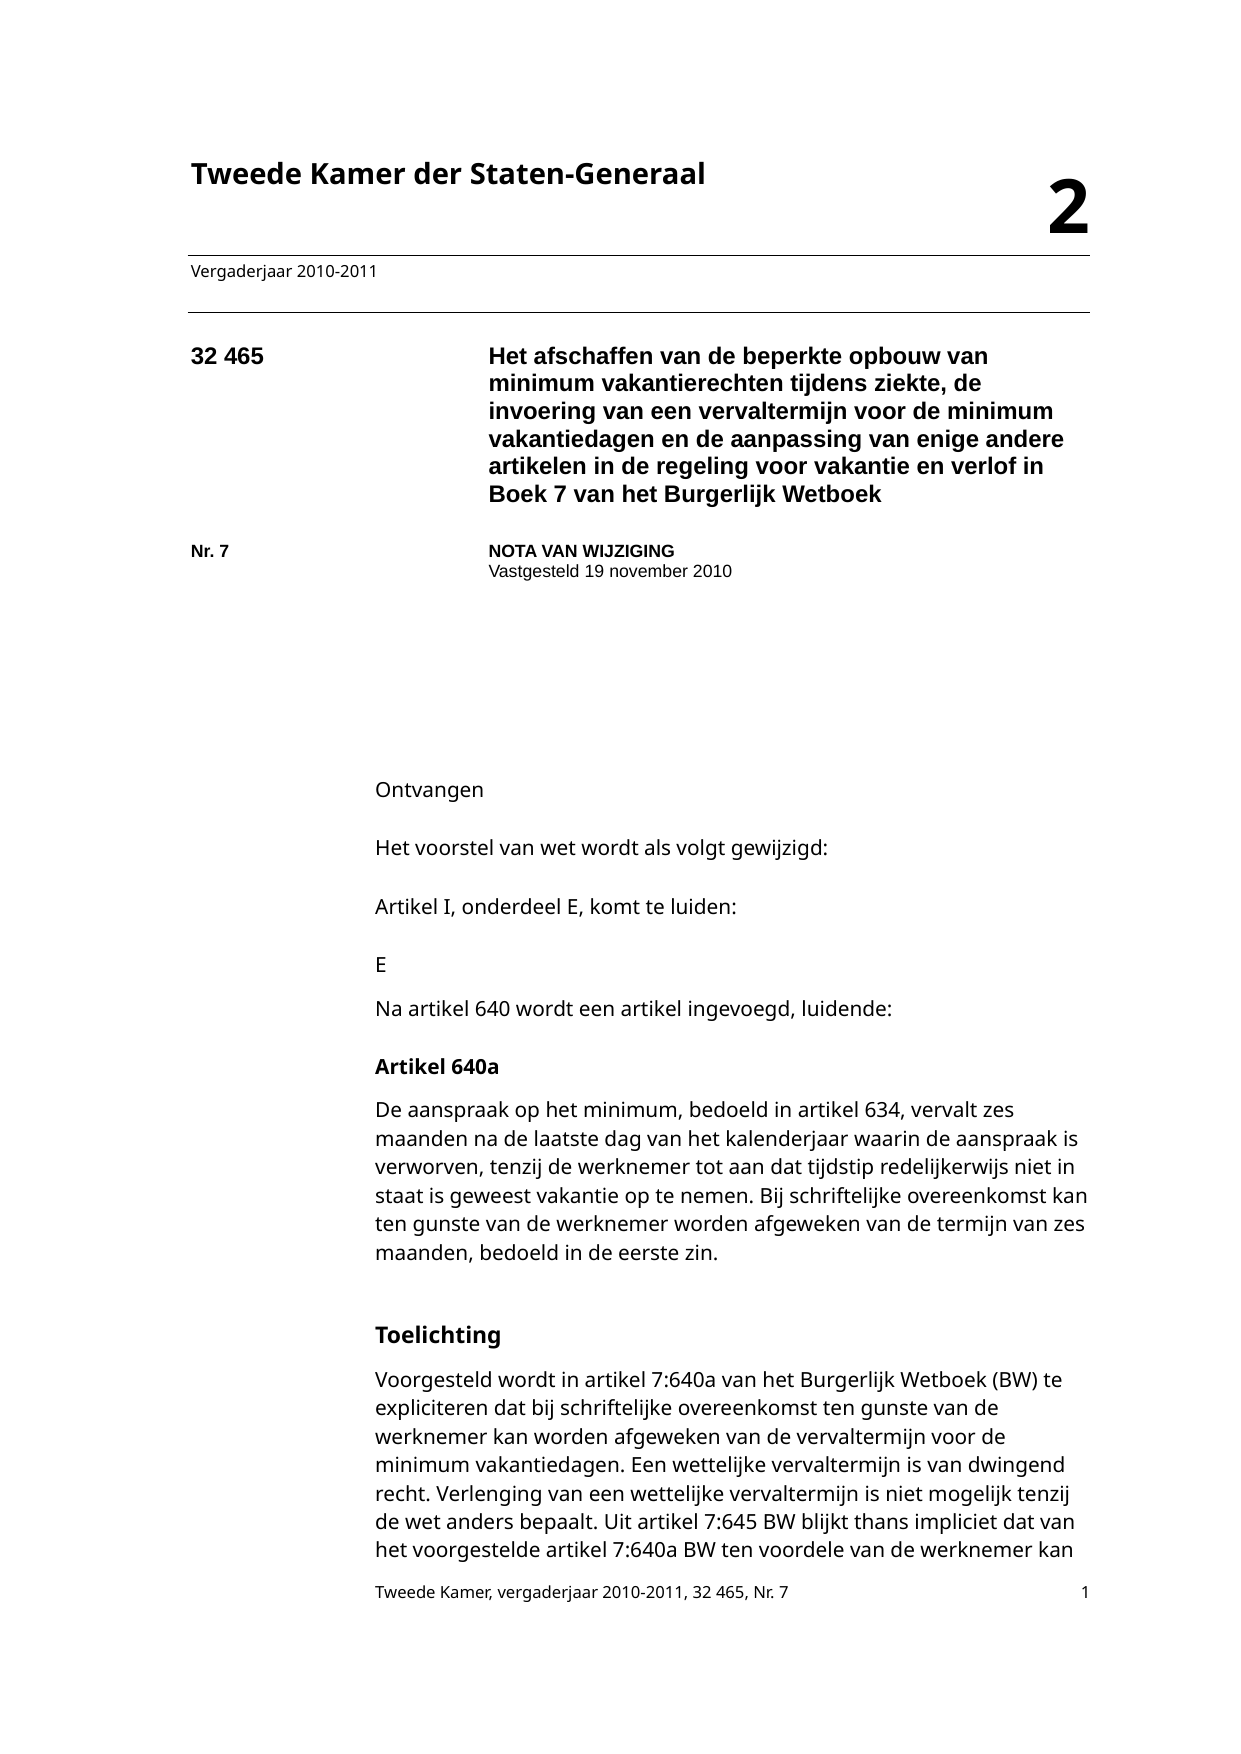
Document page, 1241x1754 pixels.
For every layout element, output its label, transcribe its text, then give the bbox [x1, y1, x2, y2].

table_cell NOTA VAN WIJZIGING Vastgesteld 19 november 2010 [485, 538, 1090, 656]
table_cell [485, 256, 1090, 312]
table_header 2 [910, 150, 1090, 255]
text Voorgesteld wordt in artikel 7:640a van het Burgerlijk Wetboek (BW) te expliciteren dat bij schriftelijke overeenkomst ten gunste van de werknemer kan worden afgeweken van de vervaltermijn voor de minimum vakantiedagen. Een wettelijke vervaltermijn is van dwingend recht. Verlenging van een wettelijke vervaltermijn is niet mogelijk tenzij de wet anders bepaalt. Uit artikel 7:645 BW blijkt thans impliciet dat van het voorgestelde artikel 7:640a BW ten voordele van de werknemer kan [375, 1365, 1090, 1564]
text De aanspraak op het minimum, bedoeld in artikel 634, vervalt zes maanden na de laatste dag van het kalenderjaar waarin de aanspraak is verworven, tenzij de werknemer tot aan dat tijdstip redelijkerwijs niet in staat is geweest vakantie op te nemen. Bij schriftelijke overeenkomst kan ten gunste van de werknemer worden afgeweken van de termijn van zes maanden, bedoeld in de eerste zin. [375, 1096, 1090, 1266]
table_header Tweede Kamer der Staten-Generaal [188, 150, 909, 255]
table_cell Vergaderjaar 2010-2011 [188, 256, 485, 312]
text E [375, 950, 1090, 979]
table_cell Het afschaffen van de beperkte opbouw van minimum vakantierechten tijdens ziekte, de invoering van een vervaltermijn voor de minimum vakantiedagen en de aanpassing van enige andere artikelen in de regeling voor vakantie en verlof in Boek 7 van het Burgerlijk Wetboek [485, 339, 1090, 537]
text Artikel I, onderdeel E, komt te luiden: [375, 892, 1090, 920]
table_cell [188, 313, 485, 339]
subtitle Toelichting [375, 1319, 1090, 1350]
table_cell 32 465 [188, 339, 485, 537]
table_cell Nr. 7 [188, 538, 485, 656]
text Na artikel 640 wordt een artikel ingevoegd, luidende: [375, 994, 1090, 1022]
text Ontvangen [375, 775, 1090, 803]
text Artikel 640a [375, 1052, 1090, 1081]
table_cell [485, 313, 1090, 339]
text Het voorstel van wet wordt als volgt gewijzigd: [375, 833, 1090, 862]
